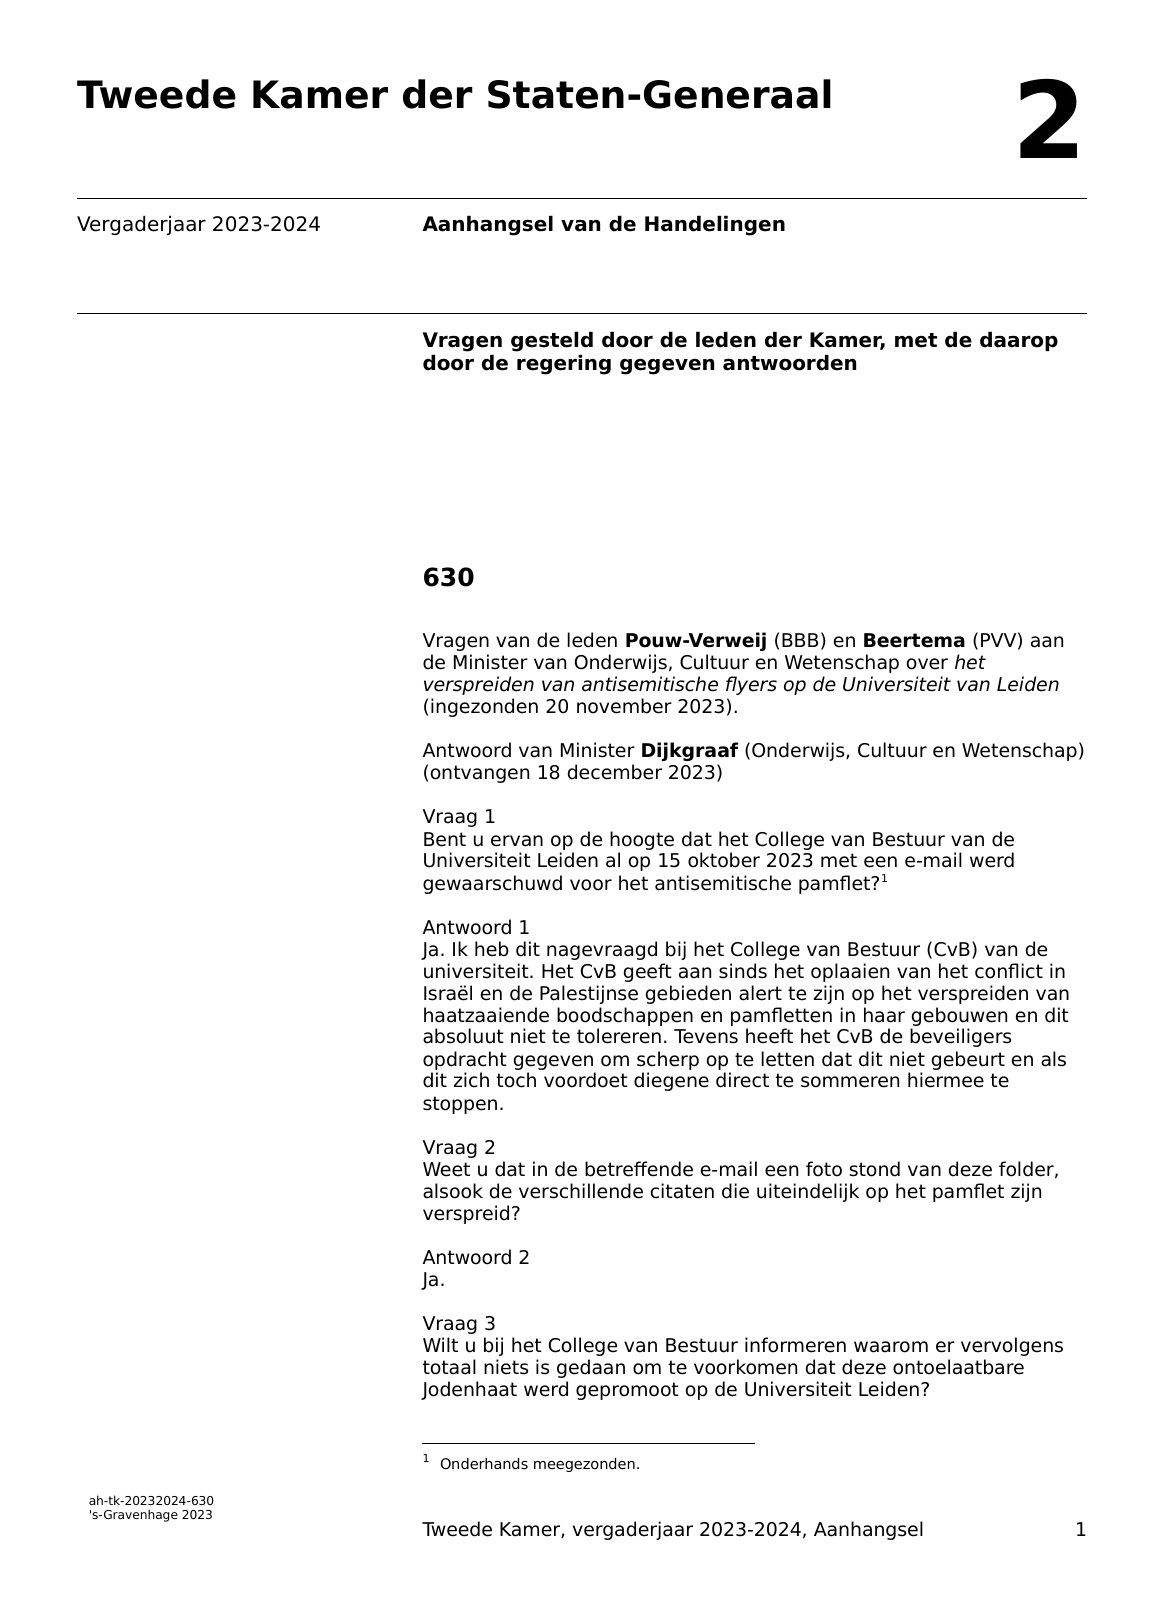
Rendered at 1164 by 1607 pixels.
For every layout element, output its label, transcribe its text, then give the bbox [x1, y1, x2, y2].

table_cell Aanhangsel van de Handelingen [422, 199, 1087, 313]
text Vraag 2 [422, 1137, 1087, 1158]
text 630 [422, 563, 1087, 592]
table_cell [77, 314, 422, 375]
text Wilt u bij het College van Bestuur informeren waarom er vervolgens totaal niets is gedaan om te voorkomen dat deze ontoelaatbare Jodenhaat werd gepromoot op de Universiteit Leiden? [422, 1335, 1087, 1401]
text Onderhands meegezonden. [422, 1452, 1087, 1474]
text Weet u dat in de betreffende e-mail een foto stond van deze folder, alsook de verschillende citaten die uiteindelijk op het pamflet zijn verspreid? [422, 1158, 1087, 1224]
text Vragen van de leden Pouw-Verweij (BBB) en Beertema (PVV) aan de Minister van Onderwijs, Cultuur en Wetenschap over het verspreiden van antisemitische flyers op de Universiteit van Leiden (ingezonden 20 november 2023). [422, 630, 1087, 718]
text Bent u ervan op de hoogte dat het College van Bestuur van de Universiteit Leiden al op 15 oktober 2023 met een e-mail werd gewaarschuwd voor het antisemitische pamflet? [422, 828, 1087, 894]
text ah-tk-20232024-630 [88, 1494, 323, 1508]
text Antwoord 1 [422, 917, 1087, 938]
text Ja. Ik heb dit nagevraagd bij het College van Bestuur (CvB) van de universiteit. Het CvB geeft aan sinds het oplaaien van het conflict in Israël en de Palestijnse gebieden alert te zijn op het verspreiden van haatzaaiende boodschappen en pamfletten in haar gebouwen en dit absoluut niet te tolereren. Tevens heeft het CvB de beveiligers opdracht gegeven om scherp op te letten dat dit niet gebeurt en als dit zich toch voordoet diegene direct te sommeren hiermee te stoppen. [422, 938, 1087, 1114]
text Ja. [422, 1269, 1087, 1291]
text Antwoord 2 [422, 1247, 1087, 1269]
table_cell Vragen gesteld door de leden der Kamer, met de daarop door de regering gegeven antwoorden [422, 314, 1087, 375]
table_header 2 [886, 59, 1087, 198]
table_cell Vergaderjaar 2023-2024 [77, 199, 422, 313]
text Antwoord van Minister Dijkgraaf (Onderwijs, Cultuur en Wetenschap) (ontvangen 18 december 2023) [422, 740, 1087, 784]
text Vraag 1 [422, 806, 1087, 828]
text Vraag 3 [422, 1313, 1087, 1335]
table_header Tweede Kamer der Staten-Generaal [77, 59, 886, 198]
text 's-Gravenhage 2023 [88, 1508, 323, 1522]
